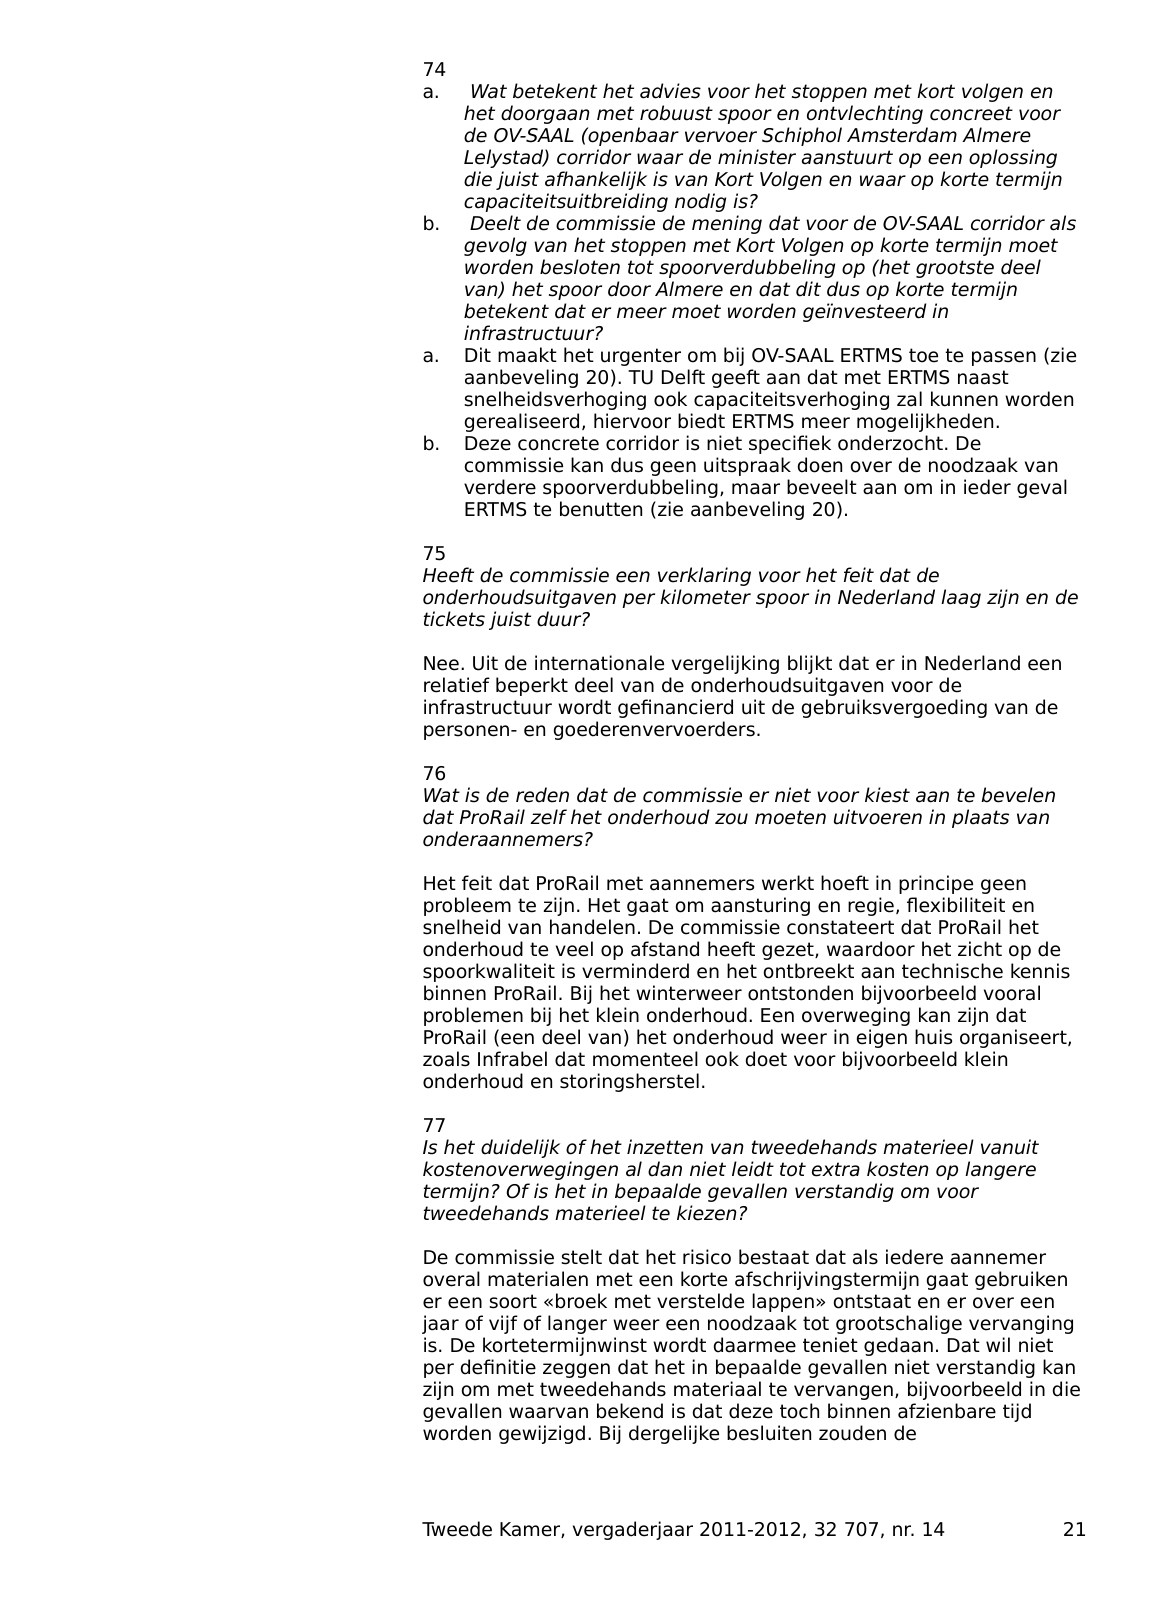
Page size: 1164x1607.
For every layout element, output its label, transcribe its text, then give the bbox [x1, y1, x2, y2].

text Het feit dat ProRail met aannemers werkt hoeft in principe geen probleem te zijn. Het gaat om aansturing en regie, flexibiliteit en snelheid van handelen. De commissie constateert dat ProRail het onderhoud te veel op afstand heeft gezet, waardoor het zicht op de spoorkwaliteit is verminderd en het ontbreekt aan technische kennis binnen ProRail. Bij het winterweer ontstonden bijvoorbeeld vooral problemen bij het klein onderhoud. Een overweging kan zijn dat ProRail (een deel van) het onderhoud weer in eigen huis organiseert, zoals Infrabel dat momenteel ook doet voor bijvoorbeeld klein onderhoud en storingsherstel. [422, 873, 1087, 1093]
text 76 [422, 763, 1087, 785]
text De commissie stelt dat het risico bestaat dat als iedere aannemer overal materialen met een korte afschrijvingstermijn gaat gebruiken er een soort «broek met verstelde lappen» ontstaat en er over een jaar of vijf of langer weer een noodzaak tot grootschalige vervanging is. De kortetermijnwinst wordt daarmee teniet gedaan. Dat wil niet per definitie zeggen dat het in bepaalde gevallen niet verstandig kan zijn om met tweedehands materiaal te vervangen, bijvoorbeeld in die gevallen waarvan bekend is dat deze toch binnen afzienbare tijd worden gewijzigd. Bij dergelijke besluiten zouden de [422, 1247, 1087, 1445]
text 74 [422, 59, 1087, 81]
text Nee. Uit de internationale vergelijking blijkt dat er in Nederland een relatief beperkt deel van de onderhoudsuitgaven voor de infrastructuur wordt gefinancierd uit de gebruiksvergoeding van de personen- en goederenvervoerders. [422, 653, 1087, 741]
text a. Wat betekent het advies voor het stoppen met kort volgen en het doorgaan met robuust spoor en ontvlechting concreet voor de OV-SAAL (openbaar vervoer Schiphol Amsterdam Almere Lelystad) corridor waar de minister aanstuurt op een oplossing die juist afhankelijk is van Kort Volgen en waar op korte termijn capaciteitsuitbreiding nodig is? [422, 81, 1087, 213]
text Wat is de reden dat de commissie er niet voor kiest aan te bevelen dat ProRail zelf het onderhoud zou moeten uitvoeren in plaats van onderaannemers? [422, 785, 1087, 851]
text 75 [422, 543, 1087, 565]
text Heeft de commissie een verklaring voor het feit dat de onderhoudsuitgaven per kilometer spoor in Nederland laag zijn en de tickets juist duur? [422, 565, 1087, 631]
text a. Dit maakt het urgenter om bij OV-SAAL ERTMS toe te passen (zie aanbeveling 20). TU Delft geeft aan dat met ERTMS naast snelheidsverhoging ook capaciteitsverhoging zal kunnen worden gerealiseerd, hiervoor biedt ERTMS meer mogelijkheden. [422, 345, 1087, 433]
text Is het duidelijk of het inzetten van tweedehands materieel vanuit kostenoverwegingen al dan niet leidt tot extra kosten op langere termijn? Of is het in bepaalde gevallen verstandig om voor tweedehands materieel te kiezen? [422, 1137, 1087, 1225]
text b. Deelt de commissie de mening dat voor de OV-SAAL corridor als gevolg van het stoppen met Kort Volgen op korte termijn moet worden besloten tot spoorverdubbeling op (het grootste deel van) het spoor door Almere en dat dit dus op korte termijn betekent dat er meer moet worden geïnvesteerd in infrastructuur? [422, 213, 1087, 345]
text b. Deze concrete corridor is niet specifiek onderzocht. De commissie kan dus geen uitspraak doen over de noodzaak van verdere spoorverdubbeling, maar beveelt aan om in ieder geval ERTMS te benutten (zie aanbeveling 20). [422, 433, 1087, 521]
text 77 [422, 1115, 1087, 1137]
